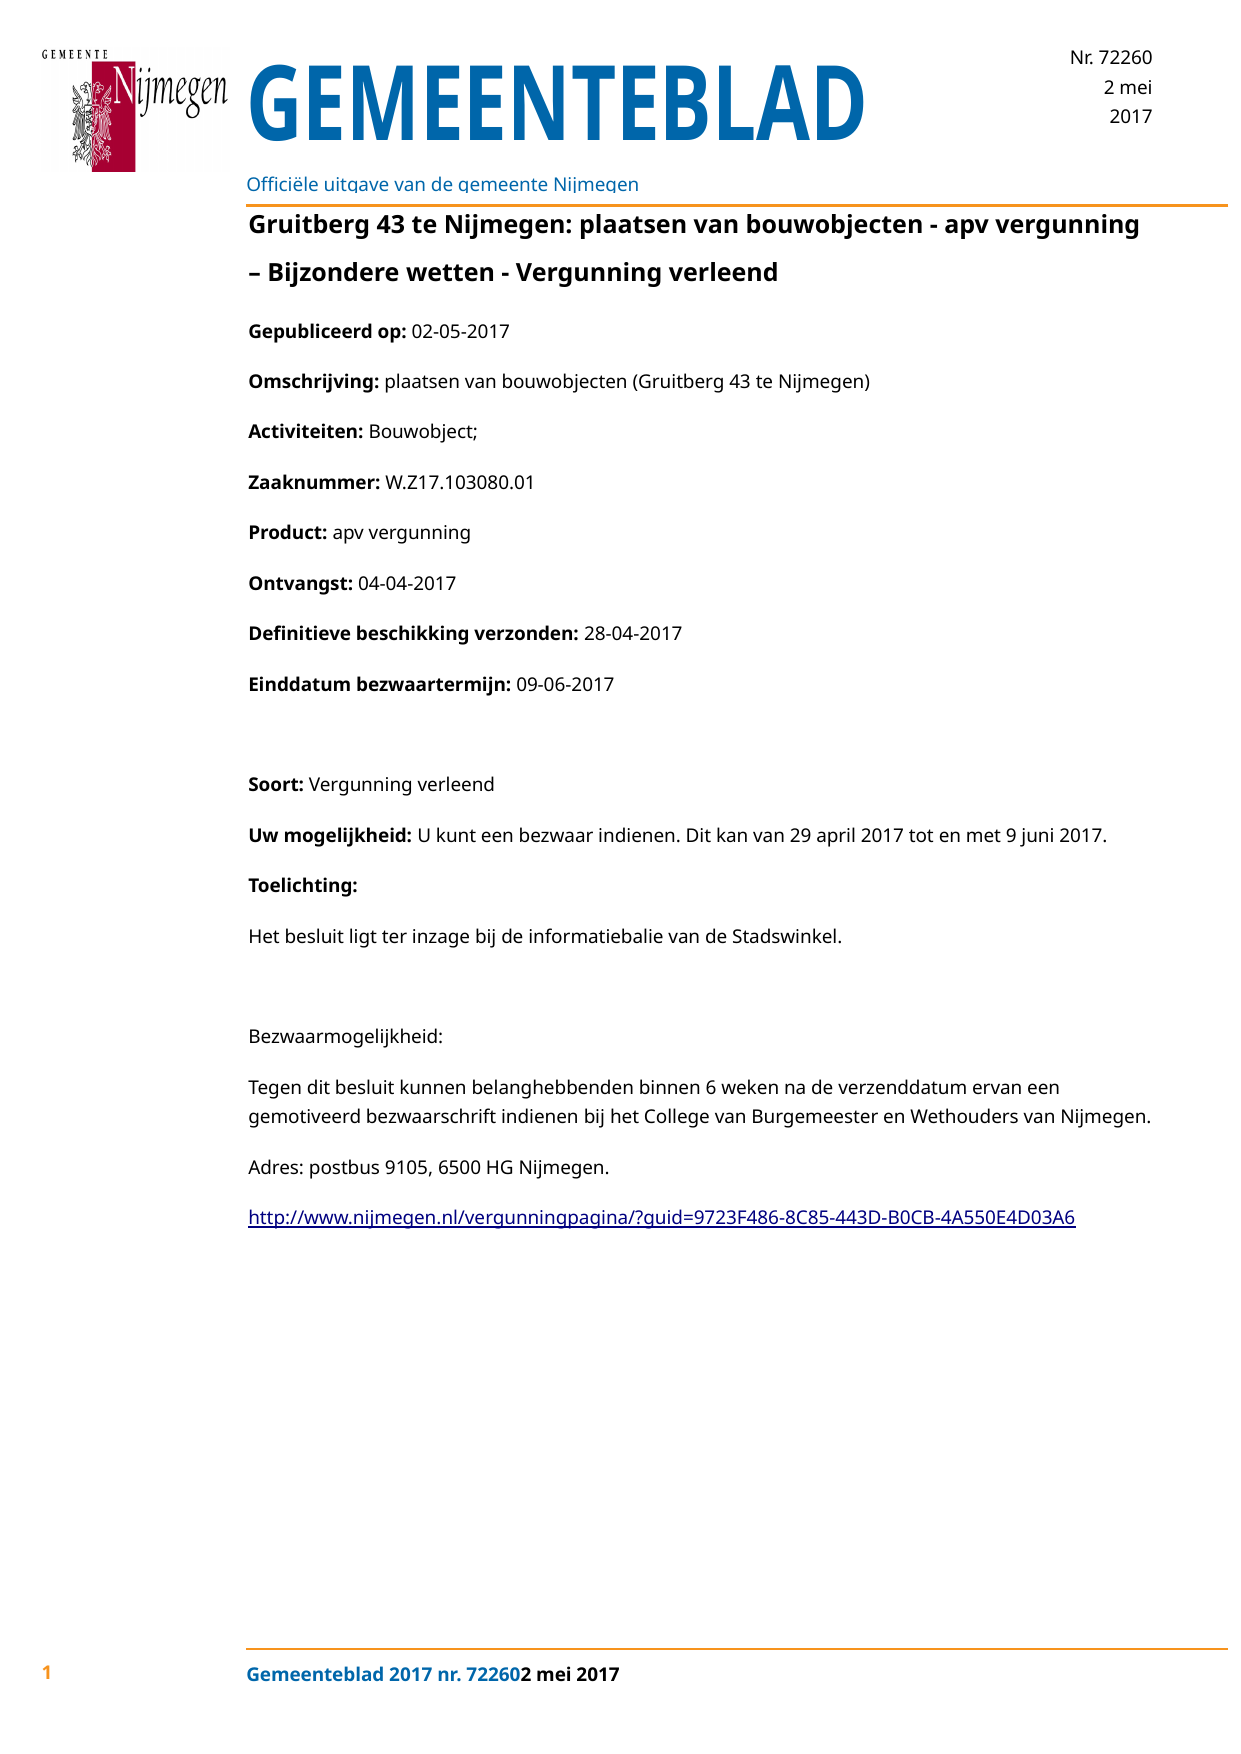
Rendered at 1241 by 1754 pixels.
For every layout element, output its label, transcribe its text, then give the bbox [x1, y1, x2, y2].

text Ontvangst: 04-04-2017 [248, 570, 1152, 596]
text Einddatum bezwaartermijn: 09-06-2017 [248, 671, 1152, 697]
text Activiteiten: Bouwobject; [248, 419, 1152, 444]
text Product: apv vergunning [248, 519, 1152, 545]
picture [41, 47, 231, 172]
text Omschrijving: plaatsen van bouwobjecten (Gruitberg 43 te Nijmegen) [248, 368, 1152, 394]
text http://www.nijmegen.nl/vergunningpagina/?guid=9723F486-8C85-443D-B0CB-4A550E4D03A6 [248, 1204, 1152, 1230]
text Bezwaarmogelijkheid: [248, 1024, 1152, 1049]
text Uw mogelijkheid: U kunt een bezwaar indienen. Dit kan van 29 april 2017 tot en met 9 juni 2017. [248, 822, 1152, 848]
text Gepubliceerd op: 02-05-2017 [248, 318, 1152, 344]
text Zaaknummer: W.Z17.103080.01 [248, 469, 1152, 495]
text Het besluit ligt ter inzage bij de informatiebalie van de Stadswinkel. [248, 923, 1152, 949]
text Definitieve beschikking verzonden: 28-04-2017 [248, 620, 1152, 646]
text Toelichting: [248, 872, 1152, 898]
text Gruitberg 43 te Nijmegen: plaatsen van bouwobjecten - apv vergunning – Bijzondere wetten - Vergunning verleend [248, 207, 1152, 288]
text Tegen dit besluit kunnen belanghebbenden binnen 6 weken na de verzenddatum ervan een gemotiveerd bezwaarschrift indienen bij het College van Burgemeester en Wethouders van Nijmegen. [248, 1074, 1152, 1129]
text Soort: Vergunning verleend [248, 772, 1152, 797]
text Adres: postbus 9105, 6500 HG Nijmegen. [248, 1154, 1152, 1180]
